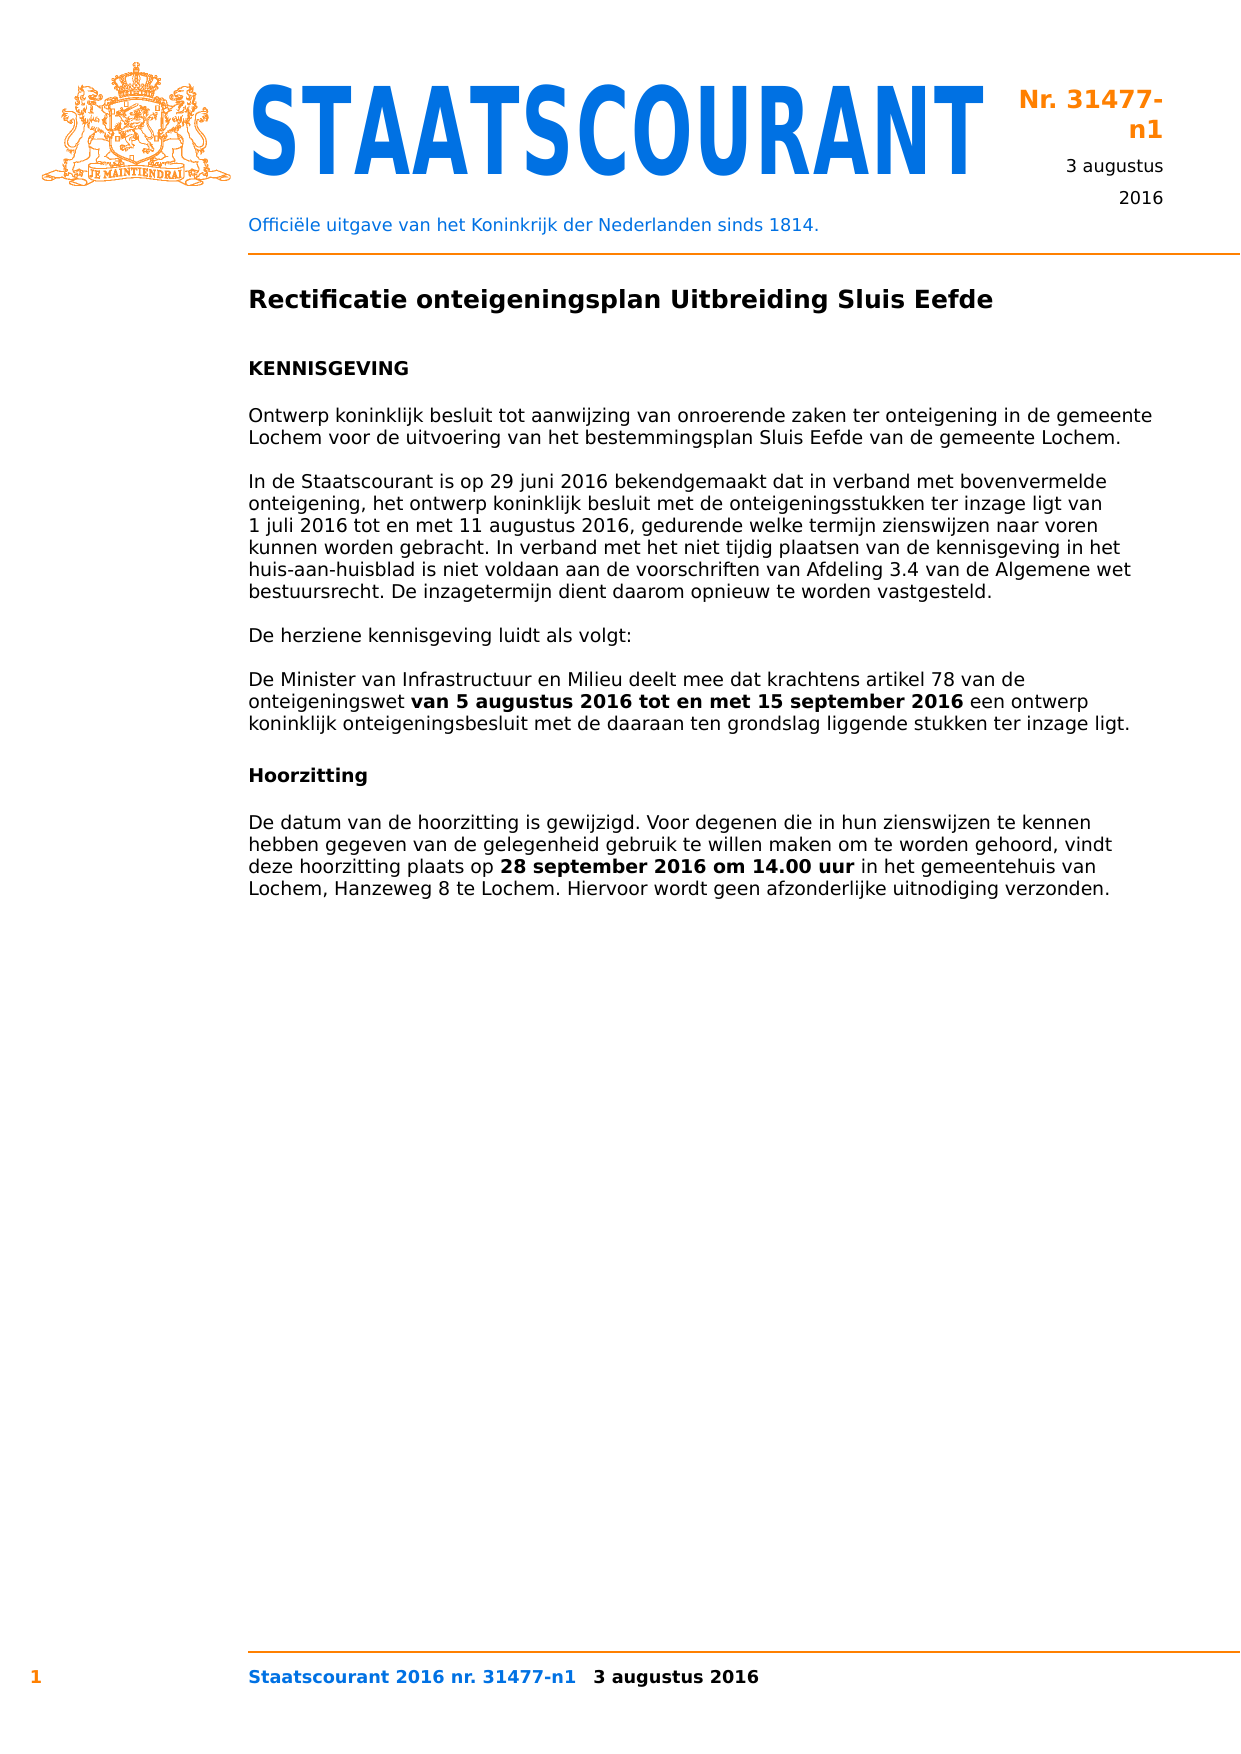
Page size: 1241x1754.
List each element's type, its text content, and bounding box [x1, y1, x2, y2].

table_header [25, 62, 248, 253]
table_cell Officiële uitgave van het Koninkrijk der Nederlanden sinds 1814. [248, 215, 1240, 253]
text De Minister van Infrastructuur en Milieu deelt mee dat krachtens artikel 78 van de onteigeningswet van 5 augustus 2016 tot en met 15 september 2016 een ontwerp koninklijk onteigeningsbesluit met de daaraan ten grondslag liggende stukken ter inzage ligt. [248, 669, 1163, 734]
subtitle KENNISGEVING [248, 358, 1163, 380]
text Ontwerp koninklijk besluit tot aanwijzing van onroerende zaken ter onteigening in de gemeente Lochem voor de uitvoering van het bestemmingsplan Sluis Eefde van de gemeente Lochem. [248, 405, 1163, 449]
text 1 juli 2016 tot en met 11 augustus 2016, gedurende welke termijn zienswijzen naar voren kunnen worden gebracht. In verband met het niet tijdig plaatsen van de kennisgeving in het huis-aan-huisblad is niet voldaan aan de voorschriften van Afdeling 3.4 van de Algemene wet bestuursrecht. De inzagetermijn dient daarom opnieuw te worden vastgesteld. [248, 515, 1163, 603]
table_header Nr. 31477-n1 [998, 62, 1240, 150]
subtitle Rectificatie onteigeningsplan Uitbreiding Sluis Eefde [248, 285, 1163, 314]
text In de Staatscourant is op 29 juni 2016 bekendgemaakt dat in verband met bovenvermelde onteigening, het ontwerp koninklijk besluit met de onteigeningsstukken ter inzage ligt van [248, 471, 1163, 515]
subtitle Hoorzitting [248, 764, 1163, 787]
table_cell 2016 [998, 183, 1240, 215]
picture [41, 62, 231, 186]
table_header STAATSCOURANT [248, 62, 998, 215]
text De datum van de hoorzitting is gewijzigd. Voor degenen die in hun zienswijzen te kennen hebben gegeven van de gelegenheid gebruik te willen maken om te worden gehoord, vindt deze hoorzitting plaats op 28 september 2016 om 14.00 uur in het gemeentehuis van Lochem, Hanzeweg 8 te Lochem. Hiervoor wordt geen afzonderlijke uitnodiging verzonden. [248, 812, 1163, 899]
table_cell 3 augustus [998, 150, 1240, 182]
text De herziene kennisgeving luidt als volgt: [248, 625, 1163, 647]
